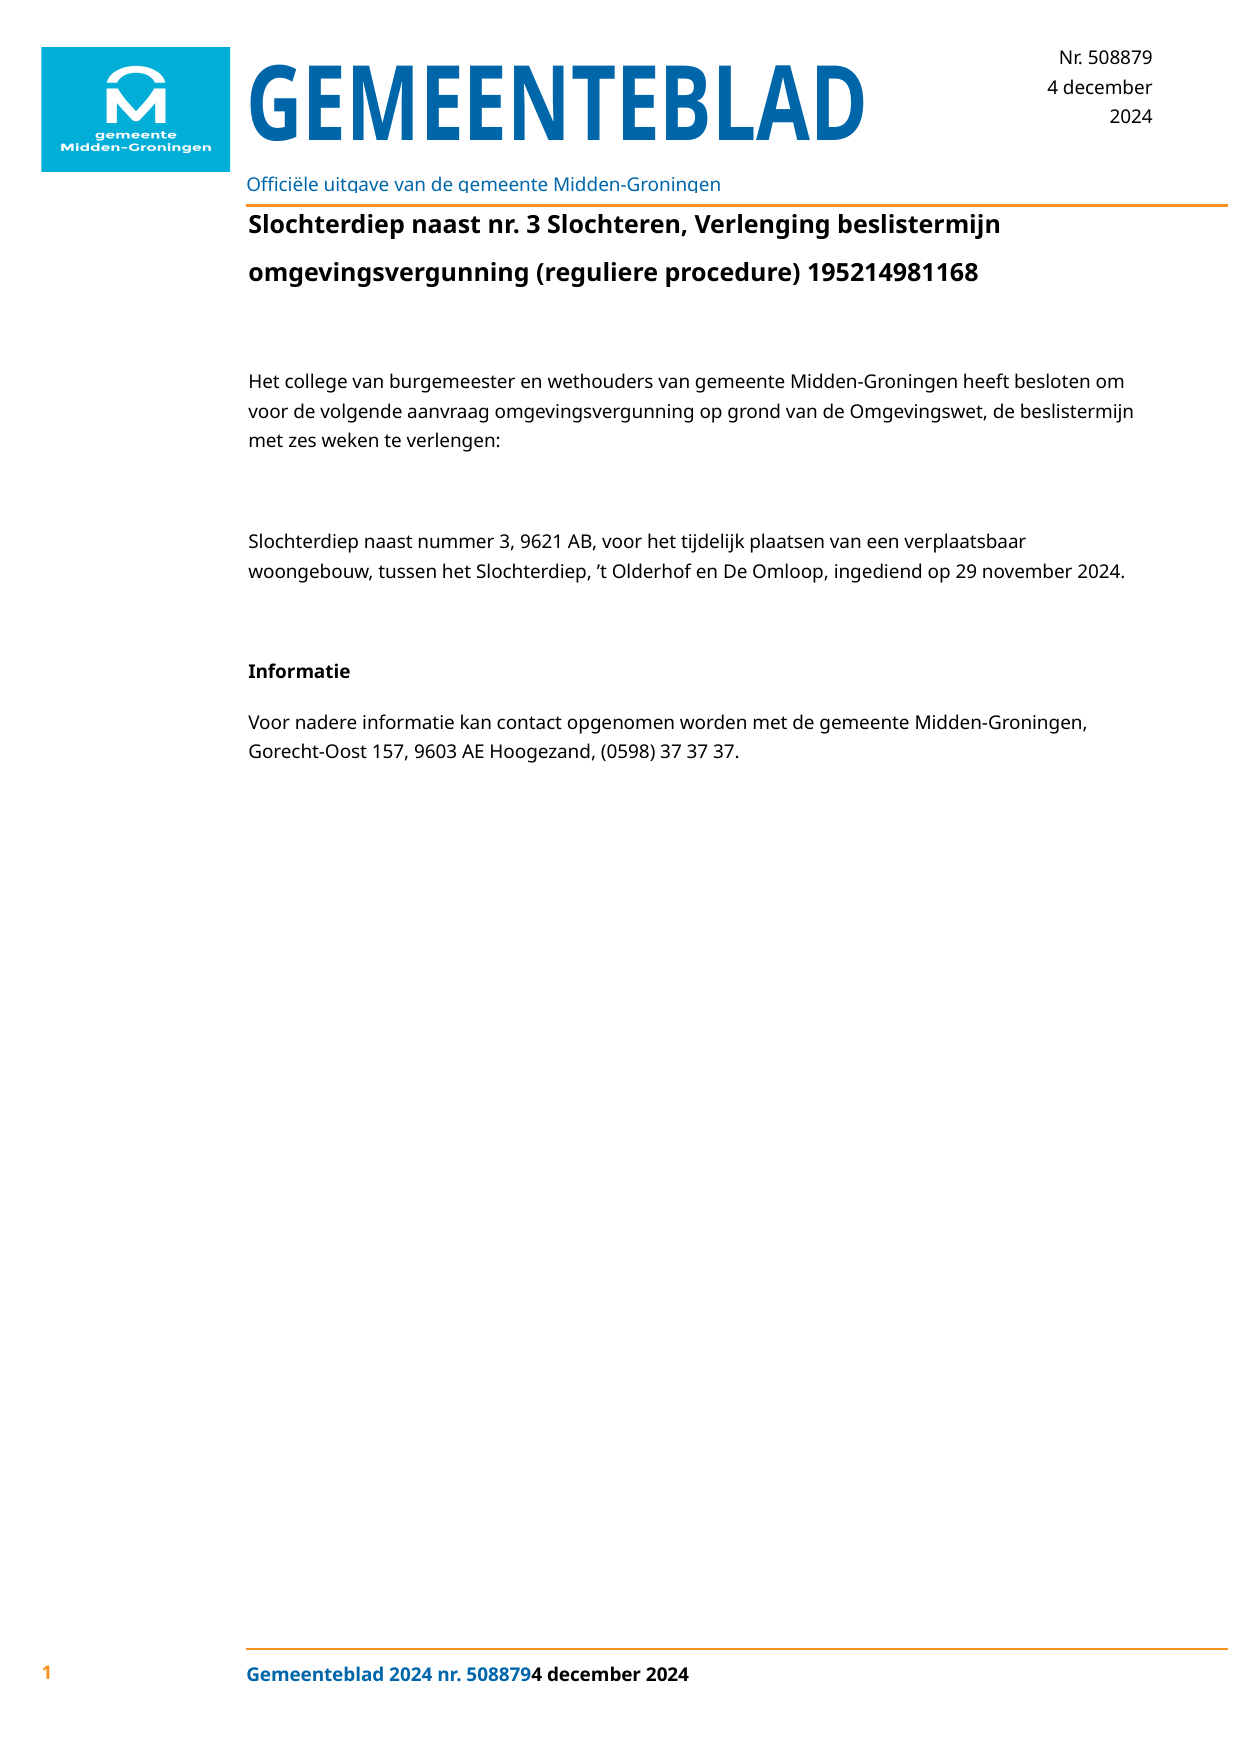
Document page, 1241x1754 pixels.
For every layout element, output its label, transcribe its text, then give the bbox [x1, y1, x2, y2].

text Slochterdiep naast nummer 3, 9621 AB, voor het tijdelijk plaatsen van een verplaatsbaar woongebouw, tussen het Slochterdiep, ’t Olderhof en De Omloop, ingediend op 29 november 2024. [248, 528, 1152, 584]
picture [184, 146, 190, 153]
text Informatie [248, 659, 1152, 684]
text Voor nadere informatie kan contact opgenomen worden met de gemeente Midden-Groningen, Gorecht-Oost 157, 9603 AE Hoogezand, (0598) 37 37 37. [248, 709, 1152, 764]
picture [108, 66, 164, 82]
picture [107, 89, 165, 122]
text Het college van burgemeester en wethouders van gemeente Midden-Groningen heeft besloten om voor de volgende aanvraag omgevingsvergunning op grond van de Omgevingswet, de beslistermijn met zes weken te verlengen: [248, 368, 1152, 453]
text Slochterdiep naast nr. 3 Slochteren, Verlenging beslistermijn omgevingsvergunning (reguliere procedure) 195214981168 [248, 207, 1152, 288]
